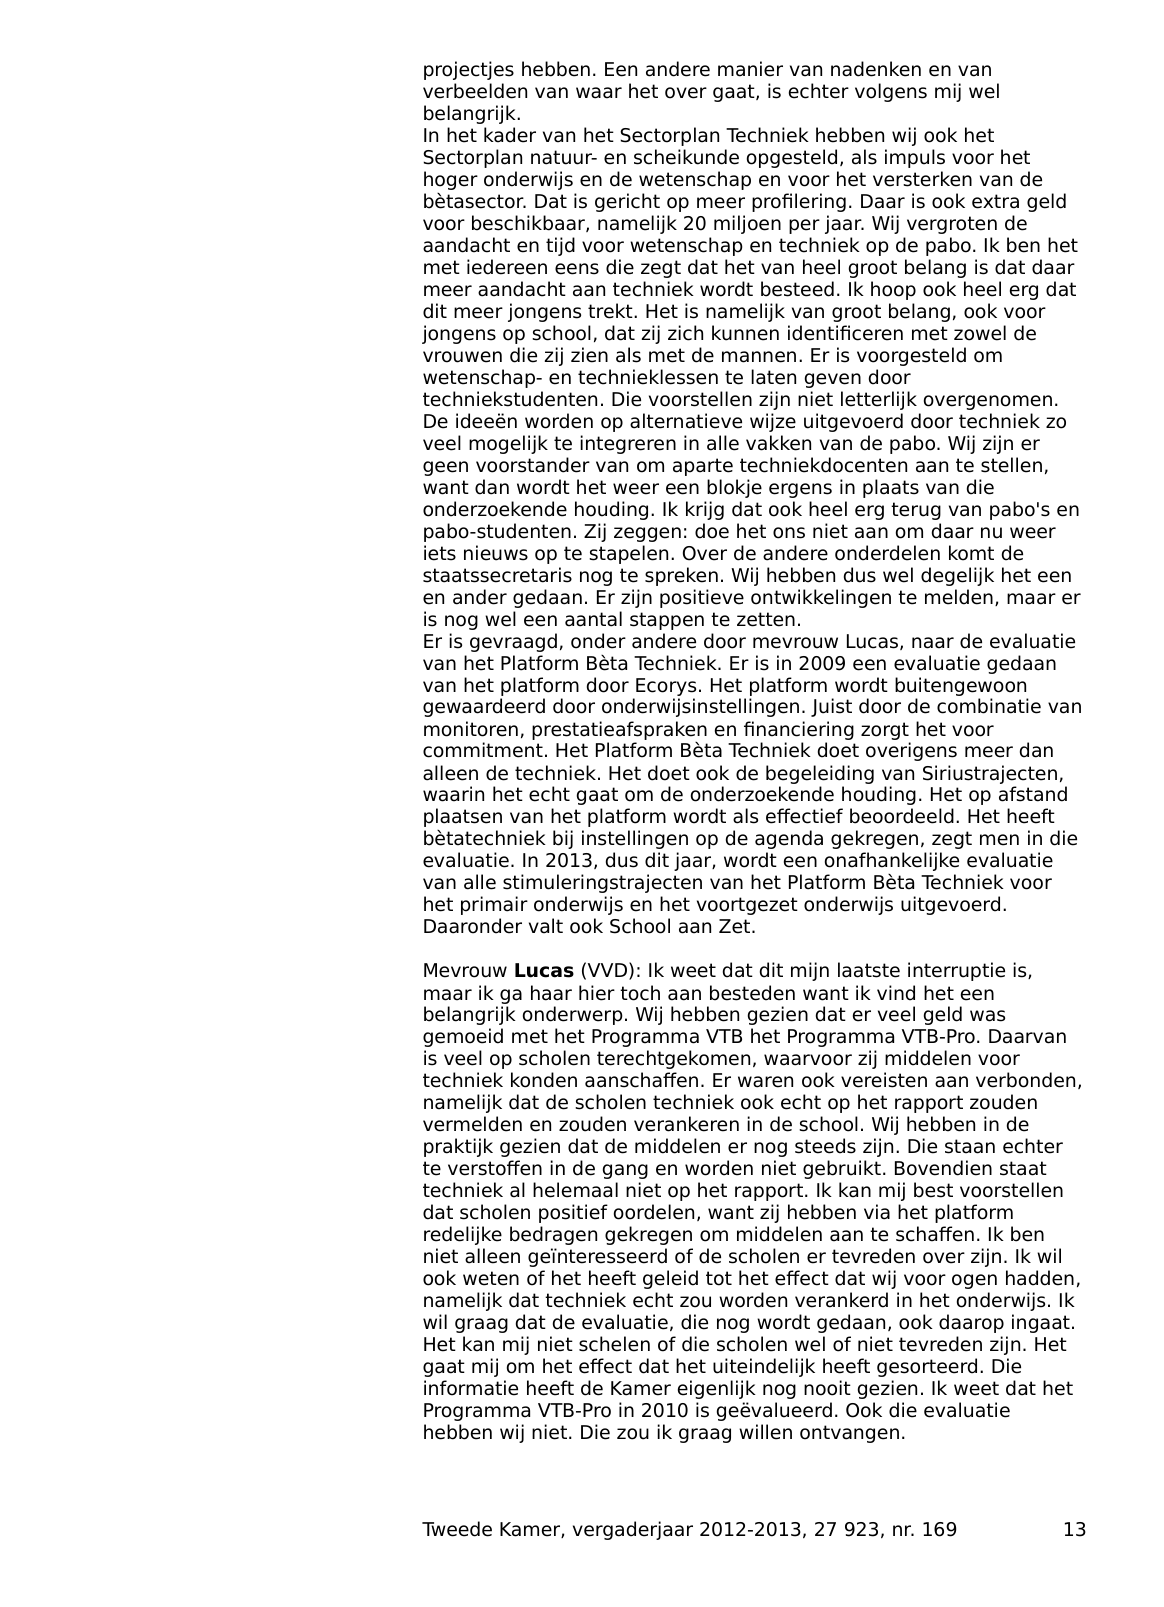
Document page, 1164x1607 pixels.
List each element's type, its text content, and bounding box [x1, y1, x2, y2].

text Er is gevraagd, onder andere door mevrouw Lucas, naar de evaluatie van het Platform Bèta Techniek. Er is in 2009 een evaluatie gedaan van het platform door Ecorys. Het platform wordt buitengewoon gewaardeerd door onderwijsinstellingen. Juist door de combinatie van monitoren, prestatieafspraken en financiering zorgt het voor commitment. Het Platform Bèta Techniek doet overigens meer dan alleen de techniek. Het doet ook de begeleiding van Siriustrajecten, waarin het echt gaat om de onderzoekende houding. Het op afstand plaatsen van het platform wordt als effectief beoordeeld. Het heeft bètatechniek bij instellingen op de agenda gekregen, zegt men in die evaluatie. In 2013, dus dit jaar, wordt een onafhankelijke evaluatie van alle stimuleringstrajecten van het Platform Bèta Techniek voor het primair onderwijs en het voortgezet onderwijs uitgevoerd. Daaronder valt ook School aan Zet. [422, 631, 1087, 938]
text Mevrouw Lucas (VVD): Ik weet dat dit mijn laatste interruptie is, maar ik ga haar hier toch aan besteden want ik vind het een belangrijk onderwerp. Wij hebben gezien dat er veel geld was gemoeid met het Programma VTB het Programma VTB-Pro. Daarvan is veel op scholen terechtgekomen, waarvoor zij middelen voor techniek konden aanschaffen. Er waren ook vereisten aan verbonden, namelijk dat de scholen techniek ook echt op het rapport zouden vermelden en zouden verankeren in de school. Wij hebben in de praktijk gezien dat de middelen er nog steeds zijn. Die staan echter te verstoffen in de gang en worden niet gebruikt. Bovendien staat techniek al helemaal niet op het rapport. Ik kan mij best voorstellen dat scholen positief oordelen, want zij hebben via het platform redelijke bedragen gekregen om middelen aan te schaffen. Ik ben niet alleen geïnteresseerd of de scholen er tevreden over zijn. Ik wil ook weten of het heeft geleid tot het effect dat wij voor ogen hadden, namelijk dat techniek echt zou worden verankerd in het onderwijs. Ik wil graag dat de evaluatie, die nog wordt gedaan, ook daarop ingaat. Het kan mij niet schelen of die scholen wel of niet tevreden zijn. Het gaat mij om het effect dat het uiteindelijk heeft gesorteerd. Die informatie heeft de Kamer eigenlijk nog nooit gezien. Ik weet dat het Programma VTB-Pro in 2010 is geëvalueerd. Ook die evaluatie hebben wij niet. Die zou ik graag willen ontvangen. [422, 960, 1087, 1444]
text projectjes hebben. Een andere manier van nadenken en van verbeelden van waar het over gaat, is echter volgens mij wel belangrijk. [422, 59, 1087, 125]
text In het kader van het Sectorplan Techniek hebben wij ook het Sectorplan natuur- en scheikunde opgesteld, als impuls voor het hoger onderwijs en de wetenschap en voor het versterken van de bètasector. Dat is gericht op meer profilering. Daar is ook extra geld voor beschikbaar, namelijk 20 miljoen per jaar. Wij vergroten de aandacht en tijd voor wetenschap en techniek op de pabo. Ik ben het met iedereen eens die zegt dat het van heel groot belang is dat daar meer aandacht aan techniek wordt besteed. Ik hoop ook heel erg dat dit meer jongens trekt. Het is namelijk van groot belang, ook voor jongens op school, dat zij zich kunnen identificeren met zowel de vrouwen die zij zien als met de mannen. Er is voorgesteld om wetenschap- en technieklessen te laten geven door techniekstudenten. Die voorstellen zijn niet letterlijk overgenomen. De ideeën worden op alternatieve wijze uitgevoerd door techniek zo veel mogelijk te integreren in alle vakken van de pabo. Wij zijn er geen voorstander van om aparte techniekdocenten aan te stellen, want dan wordt het weer een blokje ergens in plaats van die onderzoekende houding. Ik krijg dat ook heel erg terug van pabo's en pabo-studenten. Zij zeggen: doe het ons niet aan om daar nu weer iets nieuws op te stapelen. Over de andere onderdelen komt de staatssecretaris nog te spreken. Wij hebben dus wel degelijk het een en ander gedaan. Er zijn positieve ontwikkelingen te melden, maar er is nog wel een aantal stappen te zetten. [422, 125, 1087, 631]
